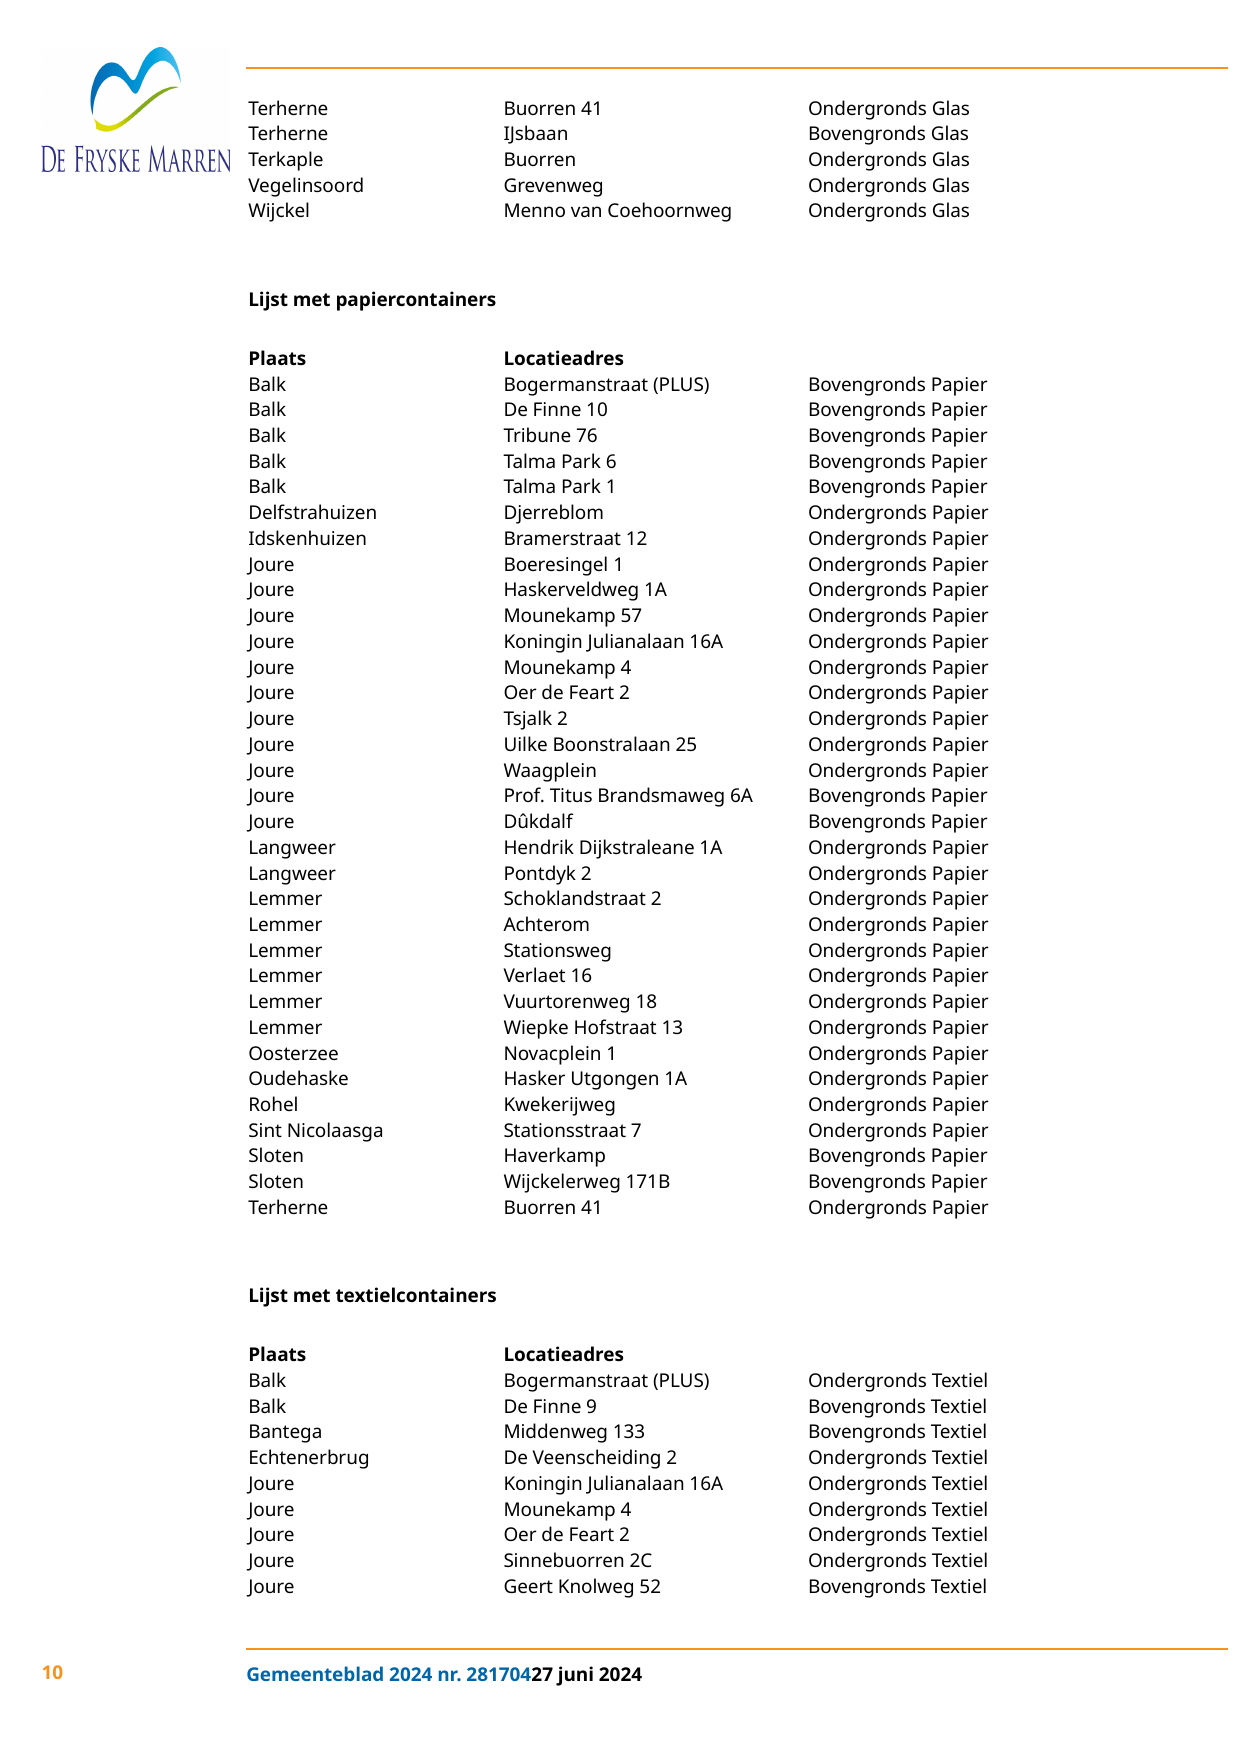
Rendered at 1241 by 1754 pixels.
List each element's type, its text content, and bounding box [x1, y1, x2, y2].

table_cell Buorren 41 [503, 95, 808, 121]
table_cell Ondergronds Papier [808, 860, 1152, 885]
table_cell Ondergronds Papier [808, 500, 1152, 525]
table_cell Joure [248, 783, 503, 808]
table_cell Ondergronds Papier [808, 885, 1152, 911]
table_cell Joure [248, 1470, 503, 1496]
table_cell Ondergronds Papier [808, 1194, 1152, 1220]
table_cell Joure [248, 603, 503, 628]
table_cell Rohel [248, 1091, 503, 1117]
table_cell Kwekerijweg [503, 1091, 808, 1117]
table_cell Terherne [248, 1194, 503, 1220]
table_cell Ondergronds Papier [808, 1117, 1152, 1143]
table_cell Ondergronds Glas [808, 172, 1152, 198]
table_cell Ondergronds Papier [808, 963, 1152, 988]
picture [41, 47, 231, 172]
table_cell Joure [248, 654, 503, 679]
table_cell Joure [248, 628, 503, 654]
table_cell Mounekamp 4 [503, 1496, 808, 1522]
table_header Locatieadres [503, 1342, 808, 1367]
table_cell Sinnebuorren 2C [503, 1548, 808, 1573]
table_cell Verlaet 16 [503, 963, 808, 988]
table_cell Sloten [248, 1143, 503, 1168]
table_cell Ondergronds Papier [808, 705, 1152, 731]
text Lijst met papiercontainers [248, 286, 1152, 312]
table_cell Joure [248, 705, 503, 731]
table_cell Langweer [248, 860, 503, 885]
table_cell Joure [248, 808, 503, 834]
table_cell Balk [248, 1393, 503, 1419]
table_cell Ondergronds Glas [808, 95, 1152, 121]
table_cell Ondergronds Papier [808, 551, 1152, 577]
table_cell Ondergronds Textiel [808, 1496, 1152, 1522]
table_cell Achterom [503, 911, 808, 937]
table_cell Talma Park 1 [503, 474, 808, 499]
table_cell Ondergronds Textiel [808, 1470, 1152, 1496]
table_cell Tsjalk 2 [503, 705, 808, 731]
table_cell Ondergronds Papier [808, 911, 1152, 937]
table_cell Joure [248, 577, 503, 602]
table_cell Ondergronds Papier [808, 834, 1152, 860]
table_cell Joure [248, 1522, 503, 1547]
table_cell Ondergronds Glas [808, 198, 1152, 223]
table_cell Menno van Coehoornweg [503, 198, 808, 223]
table_cell Bantega [248, 1419, 503, 1444]
table_cell Bovengronds Papier [808, 1169, 1152, 1194]
table_cell Uilke Boonstralaan 25 [503, 731, 808, 757]
table_cell Ondergronds Textiel [808, 1522, 1152, 1547]
table_cell Ondergronds Textiel [808, 1445, 1152, 1470]
table_cell Ondergronds Papier [808, 988, 1152, 1014]
text Lijst met textielcontainers [248, 1282, 1152, 1308]
table_cell Boeresingel 1 [503, 551, 808, 577]
table_cell Ondergronds Papier [808, 757, 1152, 782]
table_cell Bovengronds Textiel [808, 1573, 1152, 1599]
table_cell Lemmer [248, 1014, 503, 1040]
table_cell Talma Park 6 [503, 448, 808, 474]
table_cell Stationsweg [503, 937, 808, 963]
table_cell Bramerstraat 12 [503, 525, 808, 551]
table_cell Ondergronds Papier [808, 654, 1152, 679]
table_cell Ondergronds Papier [808, 1066, 1152, 1091]
table_header Locatieadres [503, 345, 808, 371]
table_cell Ondergronds Papier [808, 731, 1152, 757]
table_cell Balk [248, 422, 503, 448]
table_cell Prof. Titus Brandsmaweg 6A [503, 783, 808, 808]
table_cell IJsbaan [503, 121, 808, 146]
table_cell Lemmer [248, 937, 503, 963]
table_cell Echtenerbrug [248, 1445, 503, 1470]
table_cell Waagplein [503, 757, 808, 782]
table_cell Joure [248, 757, 503, 782]
table_cell Haverkamp [503, 1143, 808, 1168]
table_cell Ondergronds Papier [808, 603, 1152, 628]
table_cell Ondergronds Papier [808, 1091, 1152, 1117]
table_cell Bovengronds Papier [808, 397, 1152, 422]
table_cell Ondergronds Papier [808, 680, 1152, 705]
table_cell Idskenhuizen [248, 525, 503, 551]
table_cell Ondergronds Textiel [808, 1367, 1152, 1393]
table_cell Balk [248, 371, 503, 397]
table_cell Bovengronds Papier [808, 808, 1152, 834]
table_cell Bovengronds Textiel [808, 1419, 1152, 1444]
table_cell Hendrik Dijkstraleane 1A [503, 834, 808, 860]
table_cell Joure [248, 551, 503, 577]
table_cell Ondergronds Papier [808, 937, 1152, 963]
table_cell Middenweg 133 [503, 1419, 808, 1444]
table_cell Terkaple [248, 146, 503, 172]
table_cell Schoklandstraat 2 [503, 885, 808, 911]
table_cell Mounekamp 4 [503, 654, 808, 679]
table_cell Terherne [248, 95, 503, 121]
table_cell De Finne 10 [503, 397, 808, 422]
table_cell Joure [248, 1548, 503, 1573]
table_cell Joure [248, 680, 503, 705]
table_cell Ondergronds Papier [808, 628, 1152, 654]
table_cell Sint Nicolaasga [248, 1117, 503, 1143]
table_cell Geert Knolweg 52 [503, 1573, 808, 1599]
table_cell Wiepke Hofstraat 13 [503, 1014, 808, 1040]
table_cell De Finne 9 [503, 1393, 808, 1419]
table_cell Ondergronds Glas [808, 146, 1152, 172]
table_cell Bovengronds Papier [808, 1143, 1152, 1168]
table_cell Oer de Feart 2 [503, 1522, 808, 1547]
table_cell Sloten [248, 1169, 503, 1194]
table_cell Balk [248, 448, 503, 474]
table_cell Grevenweg [503, 172, 808, 198]
table_cell Balk [248, 397, 503, 422]
table_header [808, 345, 1152, 371]
table_cell Koningin Julianalaan 16A [503, 1470, 808, 1496]
table_cell Vegelinsoord [248, 172, 503, 198]
table_cell Joure [248, 731, 503, 757]
table_cell Delfstrahuizen [248, 500, 503, 525]
table_cell Wijckelerweg 171B [503, 1169, 808, 1194]
table_cell Bovengronds Papier [808, 448, 1152, 474]
table_cell Buorren 41 [503, 1194, 808, 1220]
table_cell Koningin Julianalaan 16A [503, 628, 808, 654]
table_cell Tribune 76 [503, 422, 808, 448]
table_header Plaats [248, 1342, 503, 1367]
table_cell Ondergronds Textiel [808, 1548, 1152, 1573]
table_cell Bovengronds Glas [808, 121, 1152, 146]
table_cell Bogermanstraat (PLUS) [503, 371, 808, 397]
table_header [808, 1342, 1152, 1367]
table_cell Bovengronds Papier [808, 422, 1152, 448]
table_cell Buorren [503, 146, 808, 172]
table_cell Joure [248, 1573, 503, 1599]
table_cell Ondergronds Papier [808, 525, 1152, 551]
table_cell Ondergronds Papier [808, 1014, 1152, 1040]
table_cell Bovengronds Papier [808, 783, 1152, 808]
table_cell Bovengronds Textiel [808, 1393, 1152, 1419]
table_cell Lemmer [248, 963, 503, 988]
table_header Plaats [248, 345, 503, 371]
table_cell Bovengronds Papier [808, 474, 1152, 499]
table_cell Lemmer [248, 988, 503, 1014]
table_cell Novacplein 1 [503, 1040, 808, 1066]
table_cell Balk [248, 1367, 503, 1393]
table_cell Oer de Feart 2 [503, 680, 808, 705]
table_cell Pontdyk 2 [503, 860, 808, 885]
table_cell Bogermanstraat (PLUS) [503, 1367, 808, 1393]
table_cell Oudehaske [248, 1066, 503, 1091]
table_cell Hasker Utgongen 1A [503, 1066, 808, 1091]
table_cell Oosterzee [248, 1040, 503, 1066]
table_cell Lemmer [248, 911, 503, 937]
table_cell Joure [248, 1496, 503, 1522]
table_cell Haskerveldweg 1A [503, 577, 808, 602]
table_cell Djerreblom [503, 500, 808, 525]
table_cell Wijckel [248, 198, 503, 223]
table_cell Lemmer [248, 885, 503, 911]
table_cell Langweer [248, 834, 503, 860]
table_cell Stationsstraat 7 [503, 1117, 808, 1143]
table_cell Bovengronds Papier [808, 371, 1152, 397]
table_cell Terherne [248, 121, 503, 146]
table_cell Balk [248, 474, 503, 499]
table_cell De Veenscheiding 2 [503, 1445, 808, 1470]
table_cell Ondergronds Papier [808, 577, 1152, 602]
table_cell Ondergronds Papier [808, 1040, 1152, 1066]
table_cell Vuurtorenweg 18 [503, 988, 808, 1014]
table_cell Mounekamp 57 [503, 603, 808, 628]
table_cell Dûkdalf [503, 808, 808, 834]
